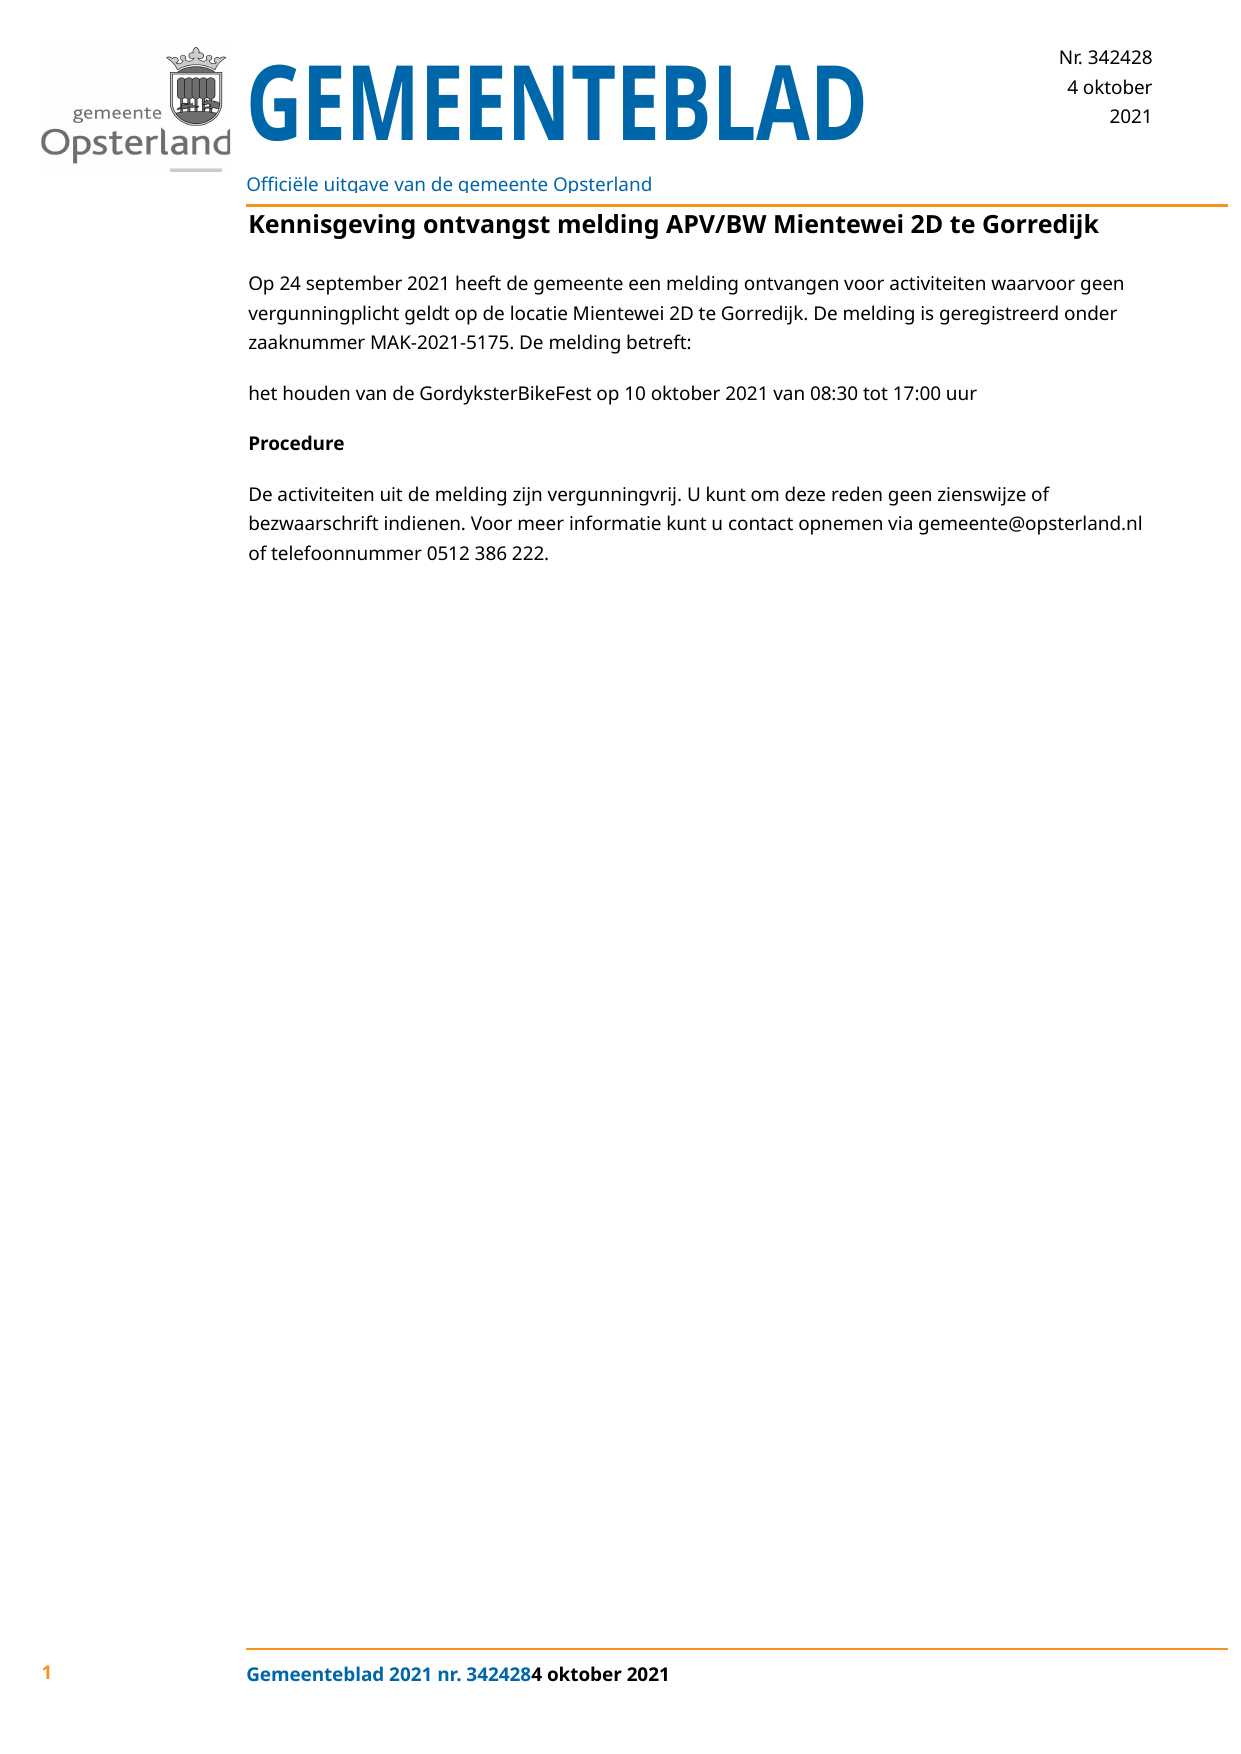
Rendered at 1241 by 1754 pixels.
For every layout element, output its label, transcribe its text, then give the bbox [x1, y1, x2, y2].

picture [41, 47, 231, 172]
text Procedure [248, 430, 1152, 456]
text Op 24 september 2021 heeft de gemeente een melding ontvangen voor activiteiten waarvoor geen vergunningplicht geldt op de locatie Mientewei 2D te Gorredijk. De melding is geregistreerd onder zaaknummer MAK-2021-5175. De melding betreft: [248, 270, 1152, 355]
text De activiteiten uit de melding zijn vergunningvrij. U kunt om deze reden geen zienswijze of bezwaarschrift indienen. Voor meer informatie kunt u contact opnemen via gemeente@opsterland.nl of telefoonnummer 0512 386 222. [248, 481, 1152, 566]
text Kennisgeving ontvangst melding APV/BW Mientewei 2D te Gorredijk [248, 207, 1152, 241]
text het houden van de GordyksterBikeFest op 10 oktober 2021 van 08:30 tot 17:00 uur [248, 380, 1152, 406]
